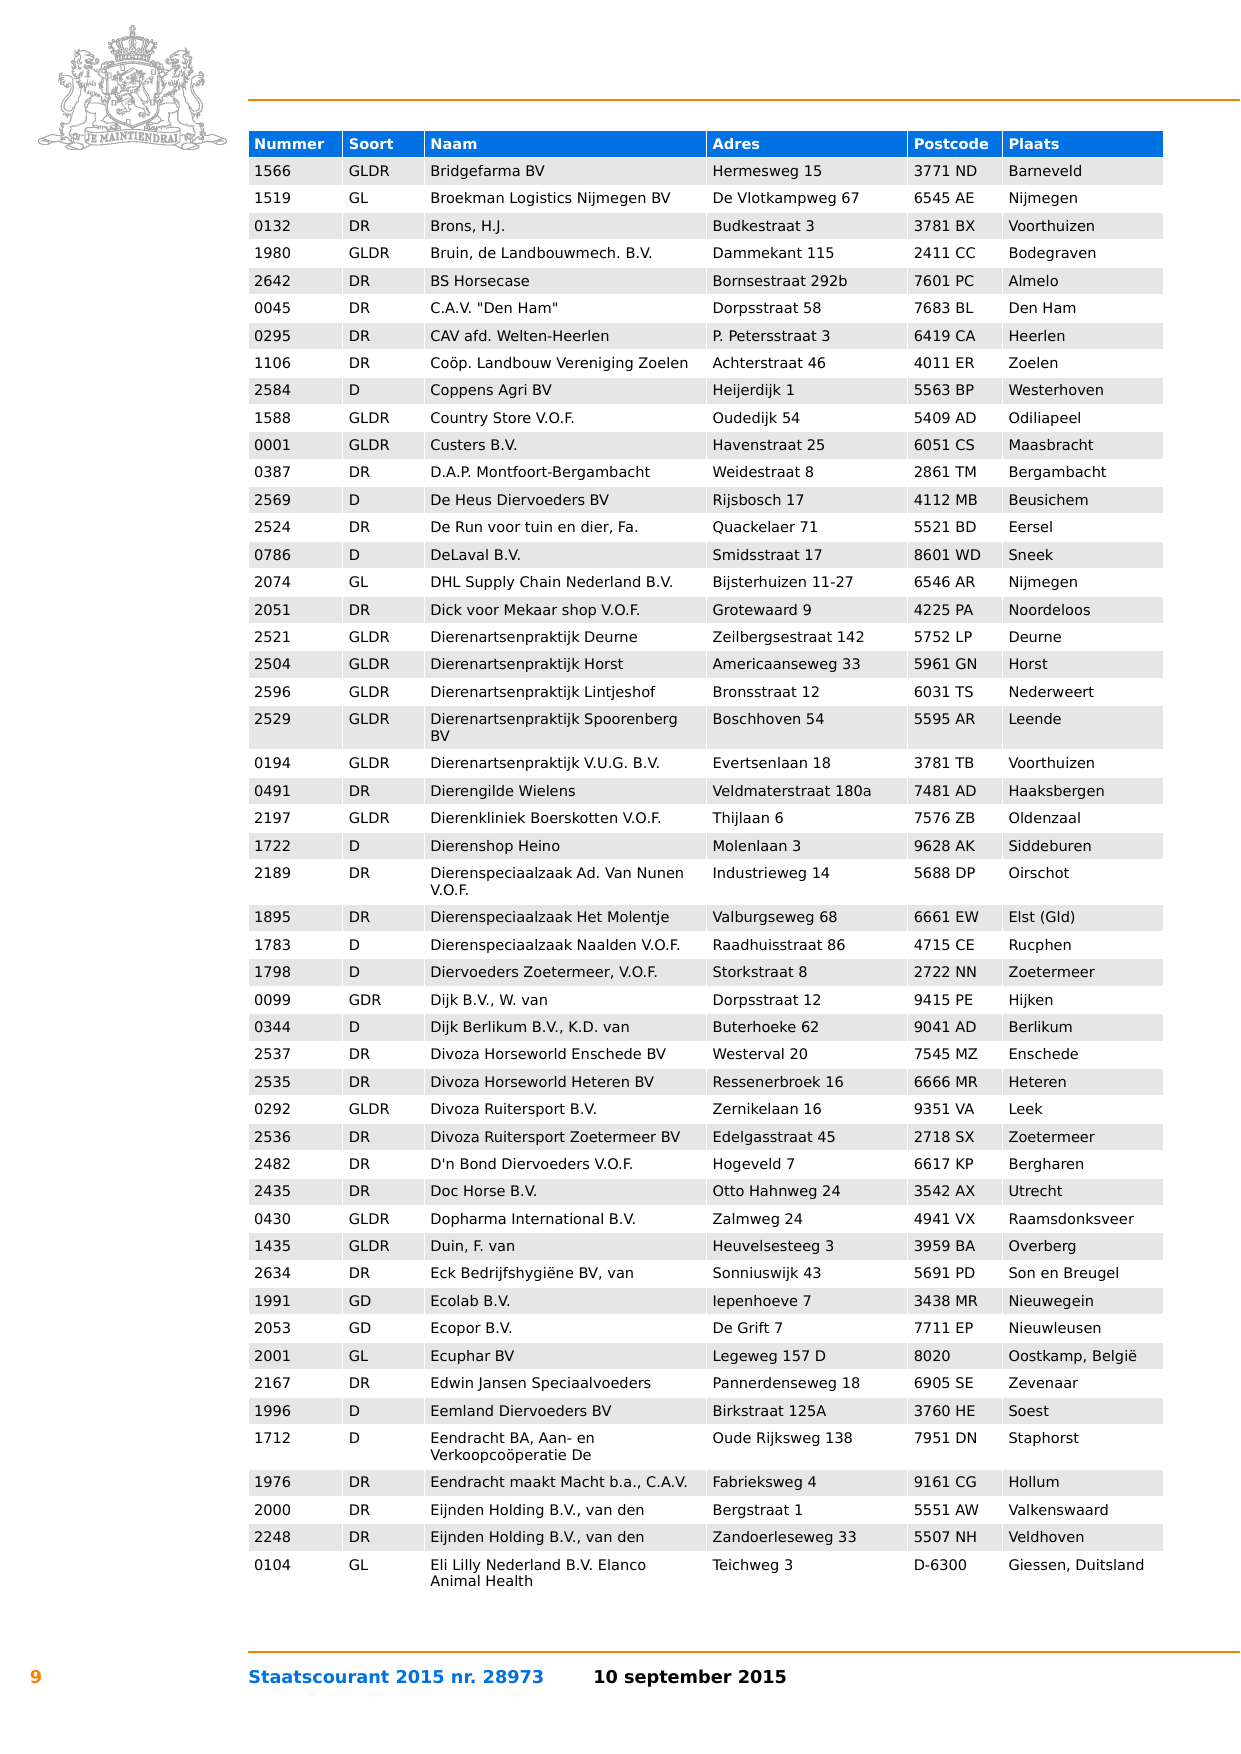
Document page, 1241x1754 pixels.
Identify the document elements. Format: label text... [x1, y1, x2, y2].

table_cell Dammekant 115 [707, 241, 907, 267]
table_cell D-6300 [908, 1552, 1002, 1595]
table_cell Dierenkliniek Boerskotten V.O.F. [425, 805, 706, 832]
table_cell D.A.P. Montfoort-Bergambacht [425, 460, 706, 486]
table_cell 4225 PA [908, 597, 1002, 623]
table_cell 8020 [908, 1343, 1002, 1369]
table_cell 0104 [249, 1552, 342, 1595]
table_cell Eli Lilly Nederland B.V. Elanco Animal Health [425, 1552, 706, 1595]
table_cell Birkstraat 125A [707, 1398, 907, 1424]
table_cell GD [343, 1316, 424, 1342]
table_cell GLDR [343, 1233, 424, 1260]
table_cell 2000 [249, 1497, 342, 1523]
table_cell 6545 AE [908, 186, 1002, 212]
table_cell 9415 PE [908, 987, 1002, 1013]
table_cell Quackelaer 71 [707, 515, 907, 541]
table_header Nummer [249, 131, 342, 157]
table_cell DR [343, 1042, 424, 1068]
table_cell Barneveld [1003, 158, 1163, 185]
table_cell 3771 ND [908, 158, 1002, 185]
table_cell Ecopor B.V. [425, 1316, 706, 1342]
table_cell 7683 BL [908, 295, 1002, 322]
table_cell Oude Rijksweg 138 [707, 1425, 907, 1468]
table_cell Den Ham [1003, 295, 1163, 322]
table_cell Hermesweg 15 [707, 158, 907, 185]
table_cell D [343, 1014, 424, 1041]
table_cell Dierenspeciaalzaak Het Molentje [425, 905, 706, 931]
table_cell 3781 TB [908, 751, 1002, 777]
table_cell GLDR [343, 432, 424, 459]
table_cell 0344 [249, 1014, 342, 1041]
table_cell 1588 [249, 405, 342, 431]
table_cell Evertsenlaan 18 [707, 751, 907, 777]
table_cell 7951 DN [908, 1425, 1002, 1468]
table_cell D'n Bond Diervoeders V.O.F. [425, 1151, 706, 1177]
table_cell Staphorst [1003, 1425, 1163, 1468]
table_cell Edelgasstraat 45 [707, 1124, 907, 1150]
table_cell Leende [1003, 706, 1163, 749]
table_cell Teichweg 3 [707, 1552, 907, 1595]
table_cell 2248 [249, 1524, 342, 1551]
table_cell 4011 ER [908, 350, 1002, 376]
table_cell 1980 [249, 241, 342, 267]
table_cell Oudedijk 54 [707, 405, 907, 431]
table_cell Doc Horse B.V. [425, 1179, 706, 1205]
table_cell Zalmweg 24 [707, 1206, 907, 1232]
table_header Naam [425, 131, 706, 157]
table_cell 2001 [249, 1343, 342, 1369]
table_cell GL [343, 1343, 424, 1369]
table_cell GL [343, 569, 424, 596]
table_cell De Heus Diervoeders BV [425, 487, 706, 513]
table_cell Bijsterhuizen 11-27 [707, 569, 907, 596]
table_cell De Grift 7 [707, 1316, 907, 1342]
table_cell DR [343, 460, 424, 486]
table_cell Coöp. Landbouw Vereniging Zoelen [425, 350, 706, 376]
table_cell 5507 NH [908, 1524, 1002, 1551]
table_cell Bergambacht [1003, 460, 1163, 486]
table_cell 2053 [249, 1316, 342, 1342]
table_cell DR [343, 905, 424, 931]
table_cell 0194 [249, 751, 342, 777]
table_cell Heijerdijk 1 [707, 378, 907, 404]
table_cell 2167 [249, 1370, 342, 1397]
table_cell Weidestraat 8 [707, 460, 907, 486]
table_cell Dick voor Mekaar shop V.O.F. [425, 597, 706, 623]
table_cell Heteren [1003, 1069, 1163, 1095]
table_cell 2634 [249, 1261, 342, 1287]
table_cell DR [343, 1179, 424, 1205]
table_cell DR [343, 268, 424, 294]
table_cell Rijsbosch 17 [707, 487, 907, 513]
table_header Plaats [1003, 131, 1163, 157]
table_cell 6617 KP [908, 1151, 1002, 1177]
table_cell D [343, 378, 424, 404]
table_cell Elst (Gld) [1003, 905, 1163, 931]
table_cell 1996 [249, 1398, 342, 1424]
table_cell Dierenartsenpraktijk Deurne [425, 624, 706, 650]
table_cell DR [343, 1124, 424, 1150]
table_cell 3781 BX [908, 213, 1002, 239]
table_cell 2536 [249, 1124, 342, 1150]
table_header Postcode [908, 131, 1002, 157]
table_cell 5409 AD [908, 405, 1002, 431]
table_cell Hollum [1003, 1470, 1163, 1496]
table_cell DR [343, 1069, 424, 1095]
table_cell Legeweg 157 D [707, 1343, 907, 1369]
table_cell Almelo [1003, 268, 1163, 294]
table_cell Maasbracht [1003, 432, 1163, 459]
table_cell 2537 [249, 1042, 342, 1068]
table_cell 7601 PC [908, 268, 1002, 294]
table_cell Budkestraat 3 [707, 213, 907, 239]
table_cell 1712 [249, 1425, 342, 1468]
table_cell Zernikelaan 16 [707, 1096, 907, 1123]
table_cell Molenlaan 3 [707, 833, 907, 859]
table_cell GLDR [343, 679, 424, 705]
table_cell Enschede [1003, 1042, 1163, 1068]
table_cell Pannerdenseweg 18 [707, 1370, 907, 1397]
table_cell 7545 MZ [908, 1042, 1002, 1068]
table_cell 0786 [249, 542, 342, 568]
table_cell GLDR [343, 805, 424, 832]
table_cell Dorpsstraat 58 [707, 295, 907, 322]
table_cell Duin, F. van [425, 1233, 706, 1260]
table_cell GLDR [343, 751, 424, 777]
table_cell 4112 MB [908, 487, 1002, 513]
table_cell Nederweert [1003, 679, 1163, 705]
table_cell Fabrieksweg 4 [707, 1470, 907, 1496]
table_cell Bergstraat 1 [707, 1497, 907, 1523]
table_cell Dijk B.V., W. van [425, 987, 706, 1013]
table_cell Dierenartsenpraktijk Horst [425, 651, 706, 678]
table_cell Storkstraat 8 [707, 959, 907, 986]
table_cell 2722 NN [908, 959, 1002, 986]
table_cell Eijnden Holding B.V., van den [425, 1524, 706, 1551]
table_cell GL [343, 186, 424, 212]
table_cell 3959 BA [908, 1233, 1002, 1260]
table_cell Ressenerbroek 16 [707, 1069, 907, 1095]
table_cell Grotewaard 9 [707, 597, 907, 623]
table_cell Otto Hahnweg 24 [707, 1179, 907, 1205]
table_cell Eemland Diervoeders BV [425, 1398, 706, 1424]
table_cell Nieuwegein [1003, 1288, 1163, 1314]
table_cell Voorthuizen [1003, 213, 1163, 239]
table_cell Divoza Ruitersport B.V. [425, 1096, 706, 1123]
table_cell D [343, 833, 424, 859]
table_cell GLDR [343, 706, 424, 749]
table_cell Boschhoven 54 [707, 706, 907, 749]
table_cell 9628 AK [908, 833, 1002, 859]
table_cell 2718 SX [908, 1124, 1002, 1150]
table_cell 7576 ZB [908, 805, 1002, 832]
table_cell Divoza Horseworld Enschede BV [425, 1042, 706, 1068]
table_cell Bridgefarma BV [425, 158, 706, 185]
table_cell Dopharma International B.V. [425, 1206, 706, 1232]
table_cell 5691 PD [908, 1261, 1002, 1287]
table_cell Zoetermeer [1003, 959, 1163, 986]
table_cell DR [343, 350, 424, 376]
table_cell Westerhoven [1003, 378, 1163, 404]
table_cell Eck Bedrijfshygiëne BV, van [425, 1261, 706, 1287]
table_cell BS Horsecase [425, 268, 706, 294]
table_cell Divoza Ruitersport Zoetermeer BV [425, 1124, 706, 1150]
table_cell De Vlotkampweg 67 [707, 186, 907, 212]
table_cell 1106 [249, 350, 342, 376]
table_cell D [343, 1398, 424, 1424]
table_cell GD [343, 1288, 424, 1314]
table_cell Ecuphar BV [425, 1343, 706, 1369]
table_cell DHL Supply Chain Nederland B.V. [425, 569, 706, 596]
table_cell Zeilbergsestraat 142 [707, 624, 907, 650]
table_cell 2596 [249, 679, 342, 705]
table_cell Veldhoven [1003, 1524, 1163, 1551]
table_cell Zoetermeer [1003, 1124, 1163, 1150]
table_cell GLDR [343, 241, 424, 267]
table_cell GDR [343, 987, 424, 1013]
table_cell 1976 [249, 1470, 342, 1496]
table_cell Deurne [1003, 624, 1163, 650]
table_cell 5961 GN [908, 651, 1002, 678]
table_cell Giessen, Duitsland [1003, 1552, 1163, 1595]
table_cell Ecolab B.V. [425, 1288, 706, 1314]
table_cell Soest [1003, 1398, 1163, 1424]
table_cell CAV afd. Welten-Heerlen [425, 323, 706, 349]
table_cell 2569 [249, 487, 342, 513]
table_cell Nieuwleusen [1003, 1316, 1163, 1342]
table_cell Broekman Logistics Nijmegen BV [425, 186, 706, 212]
table_cell DR [343, 1497, 424, 1523]
table_cell Bruin, de Landbouwmech. B.V. [425, 241, 706, 267]
table_cell 2529 [249, 706, 342, 749]
table_cell 2435 [249, 1179, 342, 1205]
table_cell Valkenswaard [1003, 1497, 1163, 1523]
table_cell 2051 [249, 597, 342, 623]
table_cell Achterstraat 46 [707, 350, 907, 376]
table_cell Raadhuisstraat 86 [707, 932, 907, 958]
table_cell De Run voor tuin en dier, Fa. [425, 515, 706, 541]
table_cell Divoza Horseworld Heteren BV [425, 1069, 706, 1095]
table_cell Dorpsstraat 12 [707, 987, 907, 1013]
table_cell 2642 [249, 268, 342, 294]
table_cell Sneek [1003, 542, 1163, 568]
table_cell Oldenzaal [1003, 805, 1163, 832]
table_cell Zoelen [1003, 350, 1163, 376]
table_cell Heerlen [1003, 323, 1163, 349]
table_cell 2074 [249, 569, 342, 596]
table_cell Heuvelsesteeg 3 [707, 1233, 907, 1260]
table_cell P. Petersstraat 3 [707, 323, 907, 349]
table_cell 1566 [249, 158, 342, 185]
table_cell Coppens Agri BV [425, 378, 706, 404]
table_cell 3760 HE [908, 1398, 1002, 1424]
table_cell GLDR [343, 624, 424, 650]
table_cell Haaksbergen [1003, 778, 1163, 804]
table_cell 1783 [249, 932, 342, 958]
table_cell Berlikum [1003, 1014, 1163, 1041]
table_cell DR [343, 323, 424, 349]
table_cell 5563 BP [908, 378, 1002, 404]
table_cell DR [343, 1524, 424, 1551]
table_cell Eijnden Holding B.V., van den [425, 1497, 706, 1523]
table_cell Westerval 20 [707, 1042, 907, 1068]
table_cell Nijmegen [1003, 186, 1163, 212]
table_cell Rucphen [1003, 932, 1163, 958]
table_cell 0099 [249, 987, 342, 1013]
table_cell 7711 EP [908, 1316, 1002, 1342]
table_cell 5521 BD [908, 515, 1002, 541]
table_cell GLDR [343, 651, 424, 678]
table_cell D [343, 1425, 424, 1468]
table_cell Utrecht [1003, 1179, 1163, 1205]
table_cell DR [343, 295, 424, 322]
table_cell 2504 [249, 651, 342, 678]
table_cell Dierenshop Heino [425, 833, 706, 859]
table_cell 2189 [249, 860, 342, 903]
table_cell Bergharen [1003, 1151, 1163, 1177]
table_cell GLDR [343, 1096, 424, 1123]
table_cell 8601 WD [908, 542, 1002, 568]
table_cell 1895 [249, 905, 342, 931]
table_cell 6419 CA [908, 323, 1002, 349]
table_header Soort [343, 131, 424, 157]
table_cell 6666 MR [908, 1069, 1002, 1095]
table_cell 0295 [249, 323, 342, 349]
table_cell Dijk Berlikum B.V., K.D. van [425, 1014, 706, 1041]
table_cell Nijmegen [1003, 569, 1163, 596]
table_cell Dierenartsenpraktijk Spoorenberg BV [425, 706, 706, 749]
table_cell 7481 AD [908, 778, 1002, 804]
table_cell Noordeloos [1003, 597, 1163, 623]
table_cell 9351 VA [908, 1096, 1002, 1123]
table_cell Odiliapeel [1003, 405, 1163, 431]
table_cell DR [343, 1470, 424, 1496]
table_cell 3542 AX [908, 1179, 1002, 1205]
table_cell Havenstraat 25 [707, 432, 907, 459]
table_cell Horst [1003, 651, 1163, 678]
table_cell Oostkamp, België [1003, 1343, 1163, 1369]
table_cell 2197 [249, 805, 342, 832]
table_cell 6031 TS [908, 679, 1002, 705]
table_cell 0430 [249, 1206, 342, 1232]
table_cell 2411 CC [908, 241, 1002, 267]
table_header Adres [707, 131, 907, 157]
table_cell Custers B.V. [425, 432, 706, 459]
table_cell Sonniuswijk 43 [707, 1261, 907, 1287]
table_cell Dierenspeciaalzaak Naalden V.O.F. [425, 932, 706, 958]
table_cell GLDR [343, 1206, 424, 1232]
table_cell Dierenartsenpraktijk V.U.G. B.V. [425, 751, 706, 777]
picture [38, 25, 227, 150]
table_cell 0387 [249, 460, 342, 486]
table_cell Hijken [1003, 987, 1163, 1013]
table_cell 1991 [249, 1288, 342, 1314]
table_cell Siddeburen [1003, 833, 1163, 859]
table_cell 5551 AW [908, 1497, 1002, 1523]
table_cell 5752 LP [908, 624, 1002, 650]
table_cell Zandoerleseweg 33 [707, 1524, 907, 1551]
table_cell D [343, 542, 424, 568]
table_cell GL [343, 1552, 424, 1595]
table_cell Bodegraven [1003, 241, 1163, 267]
table_cell DR [343, 597, 424, 623]
table_cell 9041 AD [908, 1014, 1002, 1041]
table_cell D [343, 487, 424, 513]
table_cell Dierengilde Wielens [425, 778, 706, 804]
table_cell 3438 MR [908, 1288, 1002, 1314]
table_cell Raamsdonksveer [1003, 1206, 1163, 1232]
table_cell Eendracht BA, Aan- en Verkoopcoöperatie De [425, 1425, 706, 1468]
table_cell 1798 [249, 959, 342, 986]
table_cell 2521 [249, 624, 342, 650]
table_cell Buterhoeke 62 [707, 1014, 907, 1041]
table_cell GLDR [343, 405, 424, 431]
table_cell Smidsstraat 17 [707, 542, 907, 568]
table_cell D [343, 959, 424, 986]
table_cell Zevenaar [1003, 1370, 1163, 1397]
table_cell Leek [1003, 1096, 1163, 1123]
table_cell Son en Breugel [1003, 1261, 1163, 1287]
table_cell Thijlaan 6 [707, 805, 907, 832]
table_cell C.A.V. "Den Ham" [425, 295, 706, 322]
table_cell DR [343, 213, 424, 239]
table_cell 5688 DP [908, 860, 1002, 903]
table_cell Americaanseweg 33 [707, 651, 907, 678]
table_cell 2482 [249, 1151, 342, 1177]
table_cell 6546 AR [908, 569, 1002, 596]
table_cell DR [343, 1370, 424, 1397]
table_cell Valburgseweg 68 [707, 905, 907, 931]
table_cell Country Store V.O.F. [425, 405, 706, 431]
table_cell 0132 [249, 213, 342, 239]
table_cell 1519 [249, 186, 342, 212]
table_cell Iepenhoeve 7 [707, 1288, 907, 1314]
table_cell DR [343, 1151, 424, 1177]
table_cell 2584 [249, 378, 342, 404]
table_cell 2535 [249, 1069, 342, 1095]
table_cell 0491 [249, 778, 342, 804]
table_cell Oirschot [1003, 860, 1163, 903]
table_cell DR [343, 515, 424, 541]
table_cell 0292 [249, 1096, 342, 1123]
table_cell Beusichem [1003, 487, 1163, 513]
table_cell GLDR [343, 158, 424, 185]
table_cell Diervoeders Zoetermeer, V.O.F. [425, 959, 706, 986]
table_cell 1435 [249, 1233, 342, 1260]
table_cell 6051 CS [908, 432, 1002, 459]
table_cell Eersel [1003, 515, 1163, 541]
table_cell DeLaval B.V. [425, 542, 706, 568]
table_cell Overberg [1003, 1233, 1163, 1260]
table_cell 0001 [249, 432, 342, 459]
table_cell Eendracht maakt Macht b.a., C.A.V. [425, 1470, 706, 1496]
table_cell Dierenspeciaalzaak Ad. Van Nunen V.O.F. [425, 860, 706, 903]
table_cell 6905 SE [908, 1370, 1002, 1397]
table_cell Brons, H.J. [425, 213, 706, 239]
table_cell DR [343, 860, 424, 903]
table_cell DR [343, 778, 424, 804]
table_cell Veldmaterstraat 180a [707, 778, 907, 804]
table_cell Bornsestraat 292b [707, 268, 907, 294]
table_cell 0045 [249, 295, 342, 322]
table_cell Hogeveld 7 [707, 1151, 907, 1177]
table_cell Industrieweg 14 [707, 860, 907, 903]
table_cell DR [343, 1261, 424, 1287]
table_cell 1722 [249, 833, 342, 859]
table_cell 4715 CE [908, 932, 1002, 958]
table_cell Bronsstraat 12 [707, 679, 907, 705]
table_cell 6661 EW [908, 905, 1002, 931]
table_cell 5595 AR [908, 706, 1002, 749]
table_cell 4941 VX [908, 1206, 1002, 1232]
table_cell D [343, 932, 424, 958]
table_cell 9161 CG [908, 1470, 1002, 1496]
table_cell 2861 TM [908, 460, 1002, 486]
table_cell 2524 [249, 515, 342, 541]
table_cell Dierenartsenpraktijk Lintjeshof [425, 679, 706, 705]
table_cell Edwin Jansen Speciaalvoeders [425, 1370, 706, 1397]
table_cell Voorthuizen [1003, 751, 1163, 777]
